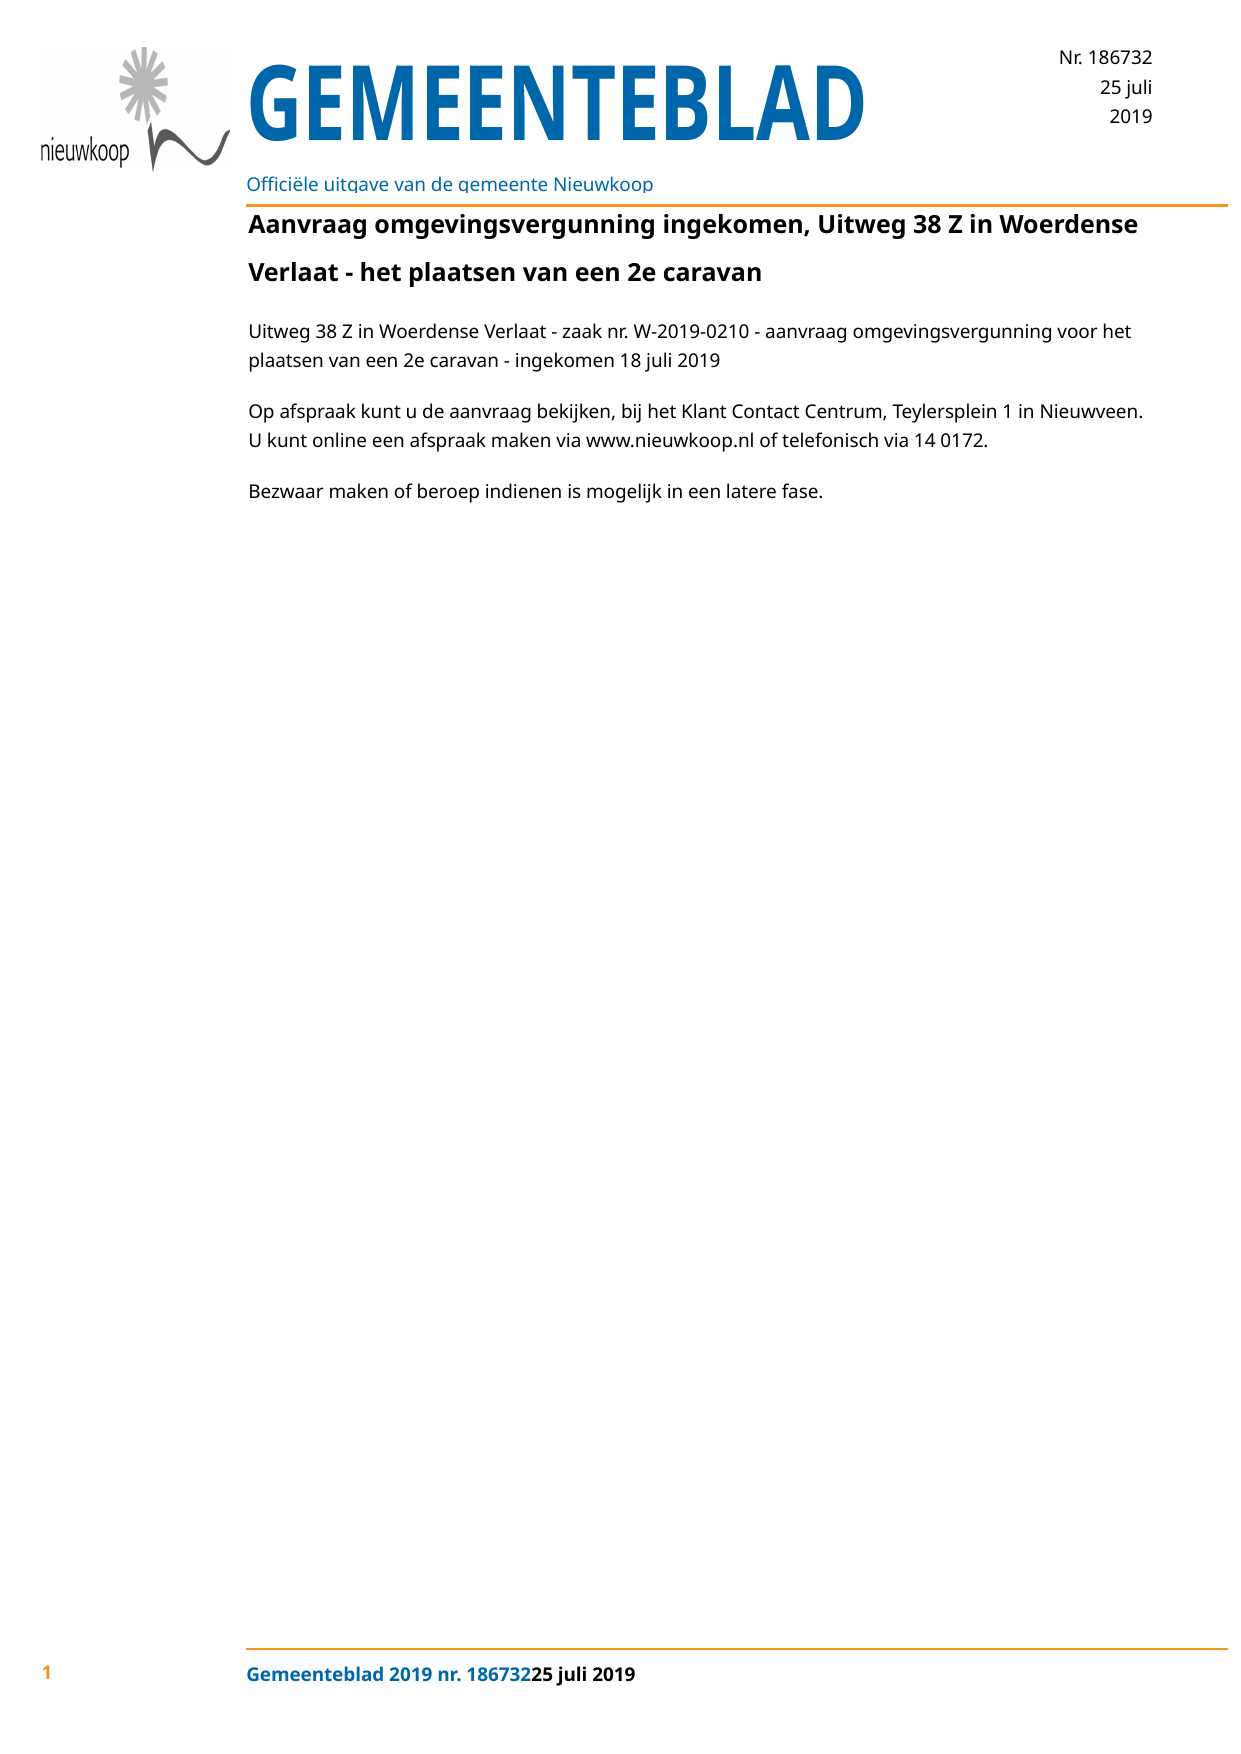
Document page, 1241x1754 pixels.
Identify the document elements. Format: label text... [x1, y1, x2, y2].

text Bezwaar maken of beroep indienen is mogelijk in een latere fase. [248, 478, 1152, 504]
text Aanvraag omgevingsvergunning ingekomen, Uitweg 38 Z in Woerdense Verlaat - het plaatsen van een 2e caravan [248, 207, 1152, 288]
text Op afspraak kunt u de aanvraag bekijken, bij het Klant Contact Centrum, Teylersplein 1 in Nieuwveen. U kunt online een afspraak maken via www.nieuwkoop.nl of telefonisch via 14 0172. [248, 398, 1152, 453]
picture [41, 47, 231, 172]
text Uitweg 38 Z in Woerdense Verlaat - zaak nr. W-2019-0210 - aanvraag omgevingsvergunning voor het plaatsen van een 2e caravan - ingekomen 18 juli 2019 [248, 318, 1152, 373]
